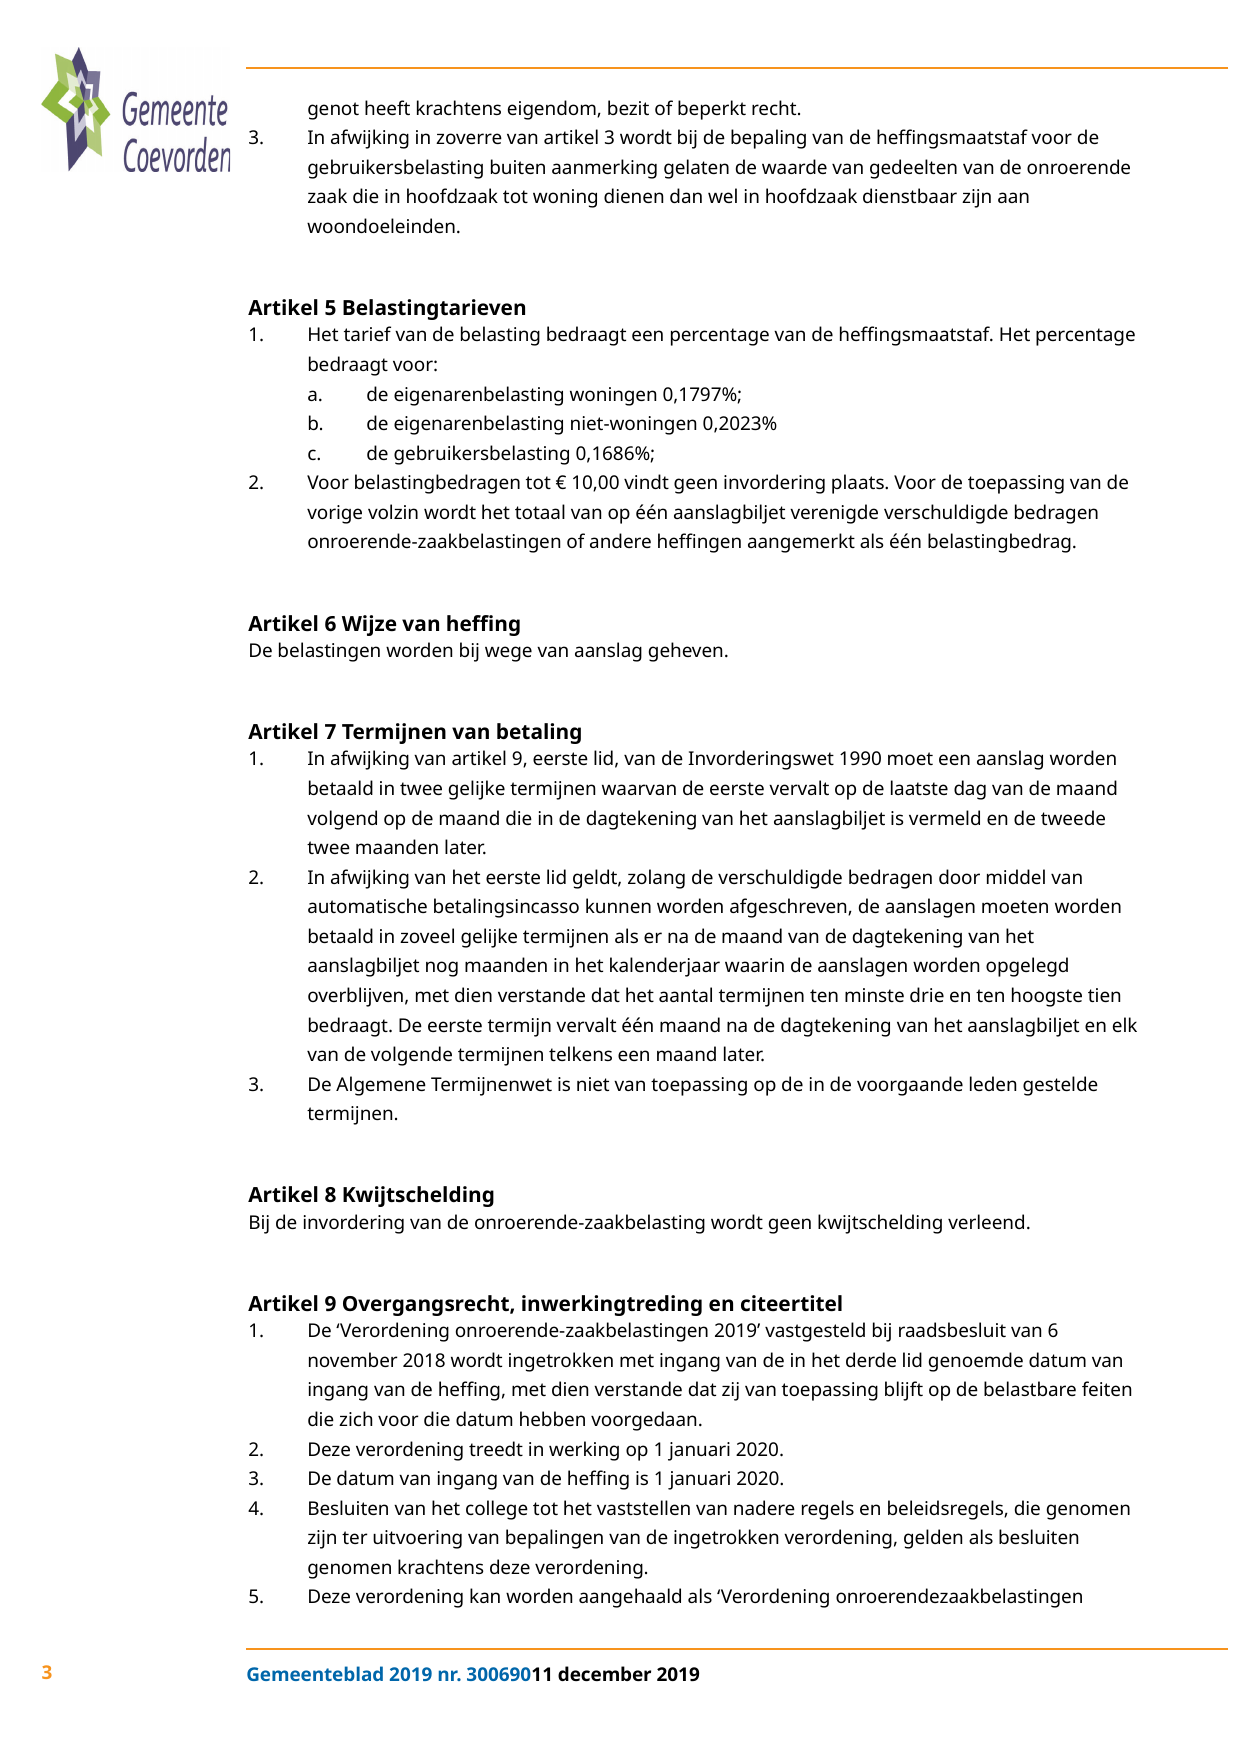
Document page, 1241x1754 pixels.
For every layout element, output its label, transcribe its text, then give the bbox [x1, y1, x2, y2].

list De datum van ingang van de heffing is 1 januari 2020. [248, 1465, 1152, 1491]
list De Algemene Termijnenwet is niet van toepassing op de in de voorgaande leden gestelde termijnen. [248, 1071, 1152, 1126]
text Artikel 6 Wijze van heffing [248, 609, 1152, 637]
list Besluiten van het college tot het vaststellen van nadere regels en beleidsregels, die genomen zijn ter uitvoering van bepalingen van de ingetrokken verordening, gelden als besluiten genomen krachtens deze verordening. [248, 1495, 1152, 1580]
text Bij de invordering van de onroerende-zaakbelasting wordt geen kwijtschelding verleend. [248, 1209, 1152, 1235]
text Artikel 7 Termijnen van betaling [248, 717, 1152, 746]
list Voor belastingbedragen tot € 10,00 vindt geen invordering plaats. Voor de toepassing van de vorige volzin wordt het totaal van op één aanslagbiljet verenigde verschuldigde bedragen onroerende-zaakbelastingen of andere heffingen aangemerkt als één belastingbedrag. [248, 469, 1152, 554]
text Artikel 9 Overgangsrecht, inwerkingtreding en citeertitel [248, 1289, 1152, 1317]
list de eigenarenbelasting niet-woningen 0,2023% [307, 410, 1152, 436]
text Artikel 8 Kwijtschelding [248, 1181, 1152, 1209]
list de gebruikersbelasting 0,1686%; [307, 440, 1152, 466]
list Deze verordening kan worden aangehaald als ‘Verordening onroerendezaakbelastingen [248, 1584, 1152, 1609]
text Artikel 5 Belastingtarieven [248, 293, 1152, 322]
list Het tarief van de belasting bedraagt een percentage van de heffingsmaatstaf. Het percentage bedraagt voor: [248, 322, 1152, 377]
list In afwijking van het eerste lid geldt, zolang de verschuldigde bedragen door middel van automatische betalingsincasso kunnen worden afgeschreven, de aanslagen moeten worden betaald in zoveel gelijke termijnen als er na de maand van de dagtekening van het aanslagbiljet nog maanden in het kalenderjaar waarin de aanslagen worden opgelegd overblijven, met dien verstande dat het aantal termijnen ten minste drie en ten hoogste tien bedraagt. De eerste termijn vervalt één maand na de dagtekening van het aanslagbiljet en elk van de volgende termijnen telkens een maand later. [248, 864, 1152, 1067]
list In afwijking in zoverre van artikel 3 wordt bij de bepaling van de heffingsmaatstaf voor de gebruikersbelasting buiten aanmerking gelaten de waarde van gedeelten van de onroerende zaak die in hoofdzaak tot woning dienen dan wel in hoofdzaak dienstbaar zijn aan woondoeleinden. [248, 124, 1152, 239]
text De belastingen worden bij wege van aanslag geheven. [248, 637, 1152, 663]
list genot heeft krachtens eigendom, bezit of beperkt recht. [248, 95, 1152, 121]
list Deze verordening treedt in werking op 1 januari 2020. [248, 1436, 1152, 1461]
list In afwijking van artikel 9, eerste lid, van de Invorderingswet 1990 moet een aanslag worden betaald in twee gelijke termijnen waarvan de eerste vervalt op de laatste dag van de maand volgend op de maand die in de dagtekening van het aanslagbiljet is vermeld en de tweede twee maanden later. [248, 746, 1152, 860]
picture [41, 47, 231, 172]
list De ‘Verordening onroerende-zaakbelastingen 2019’ vastgesteld bij raadsbesluit van 6 november 2018 wordt ingetrokken met ingang van de in het derde lid genoemde datum van ingang van de heffing, met dien verstande dat zij van toepassing blijft op de belastbare feiten die zich voor die datum hebben voorgedaan. [248, 1317, 1152, 1432]
list de eigenarenbelasting woningen 0,1797%; [307, 381, 1152, 406]
